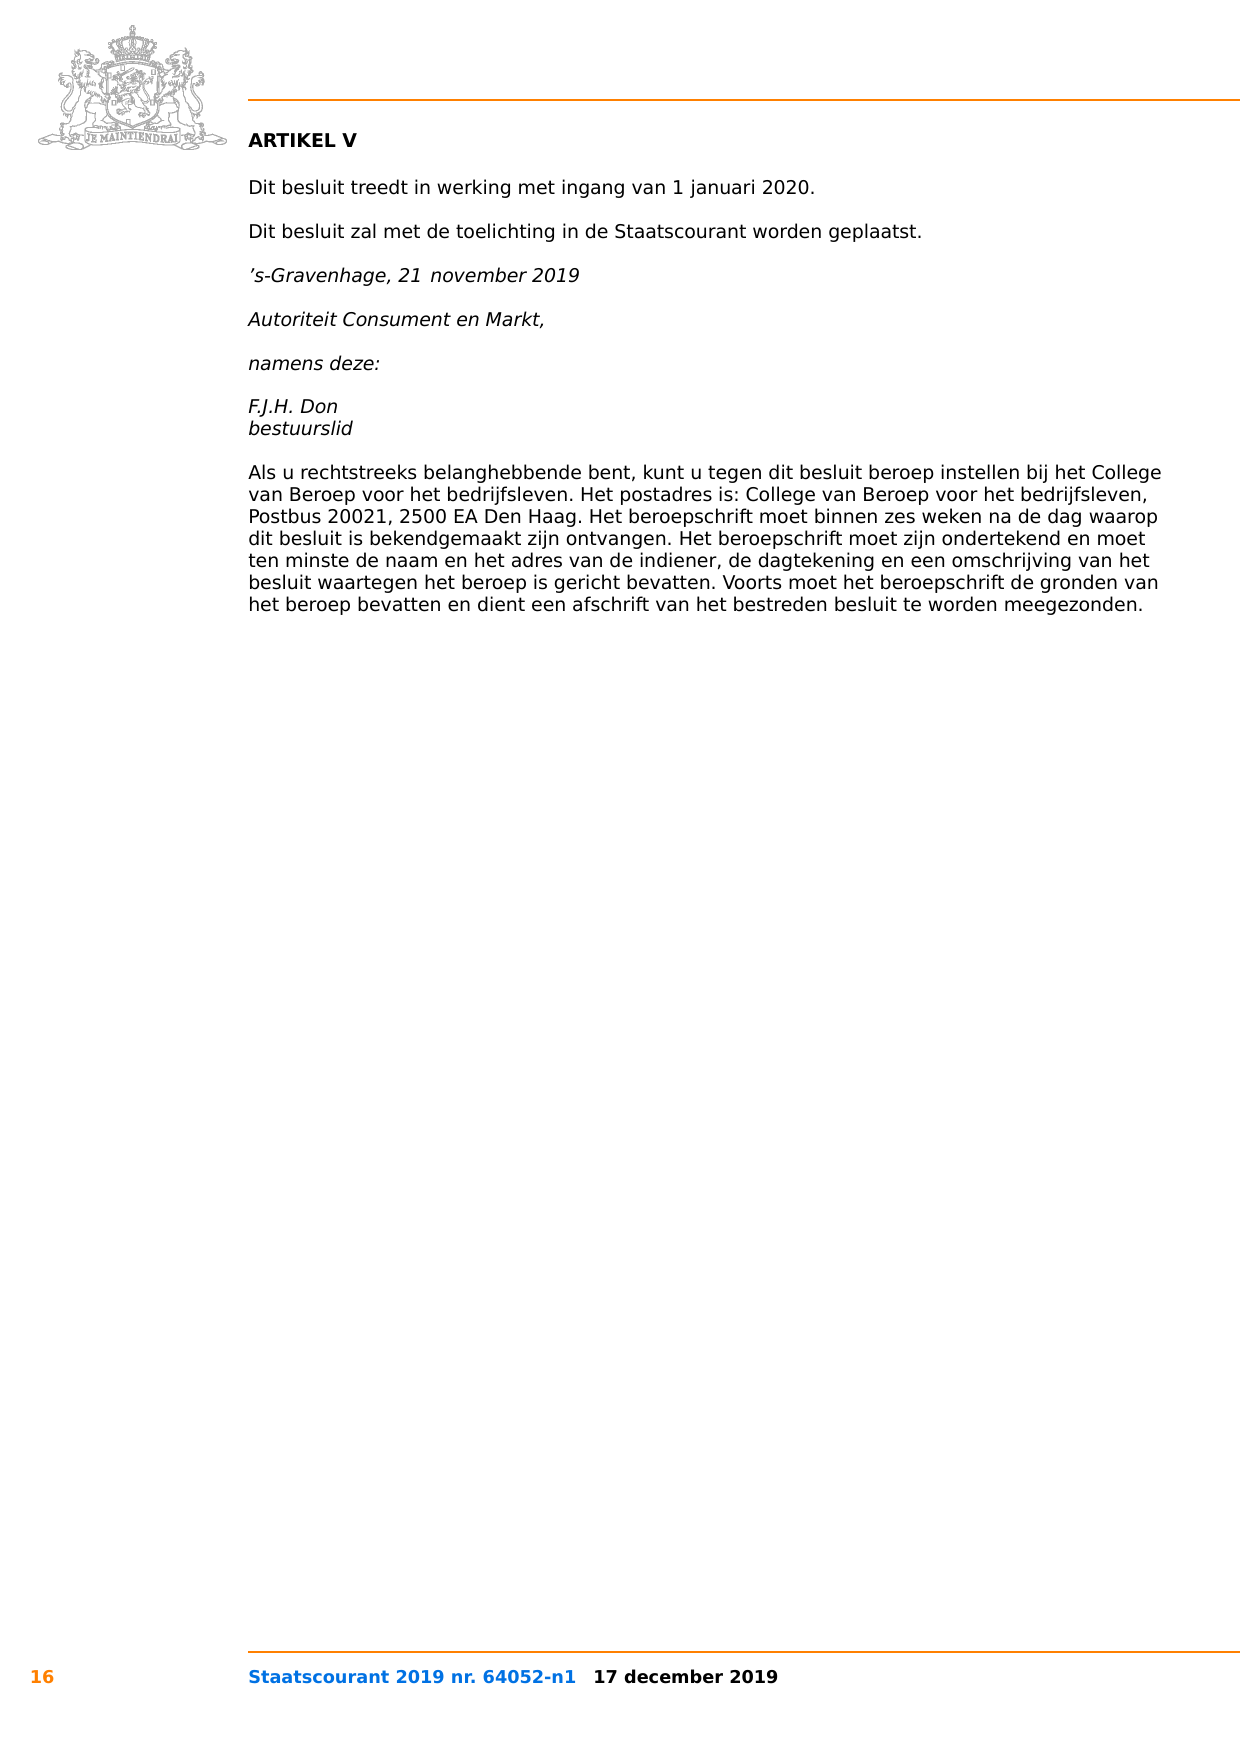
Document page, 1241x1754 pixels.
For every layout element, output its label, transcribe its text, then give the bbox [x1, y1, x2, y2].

text Als u rechtstreeks belanghebbende bent, kunt u tegen dit besluit beroep instellen bij het College van Beroep voor het bedrijfsleven. Het postadres is: College van Beroep voor het bedrijfsleven, Postbus 20021, 2500 EA Den Haag. Het beroepschrift moet binnen zes weken na de dag waarop dit besluit is bekendgemaakt zijn ontvangen. Het beroepschrift moet zijn ondertekend en moet ten minste de naam en het adres van de indiener, de dagtekening en een omschrijving van het besluit waartegen het beroep is gericht bevatten. Voorts moet het beroepschrift de gronden van het beroep bevatten en dient een afschrift van het bestreden besluit te worden meegezonden. [248, 462, 1163, 616]
text Dit besluit zal met de toelichting in de Staatscourant worden geplaatst. [248, 221, 1163, 243]
subtitle ARTIKEL V [248, 130, 1163, 152]
text Autoriteit Consument en Markt, namens deze: F.J.H. Don bestuurslid [248, 308, 1163, 440]
picture [38, 25, 227, 150]
text Dit besluit treedt in werking met ingang van 1 januari 2020. [248, 177, 1163, 199]
text ’s-Gravenhage, 21 november 2019 [248, 264, 1163, 287]
